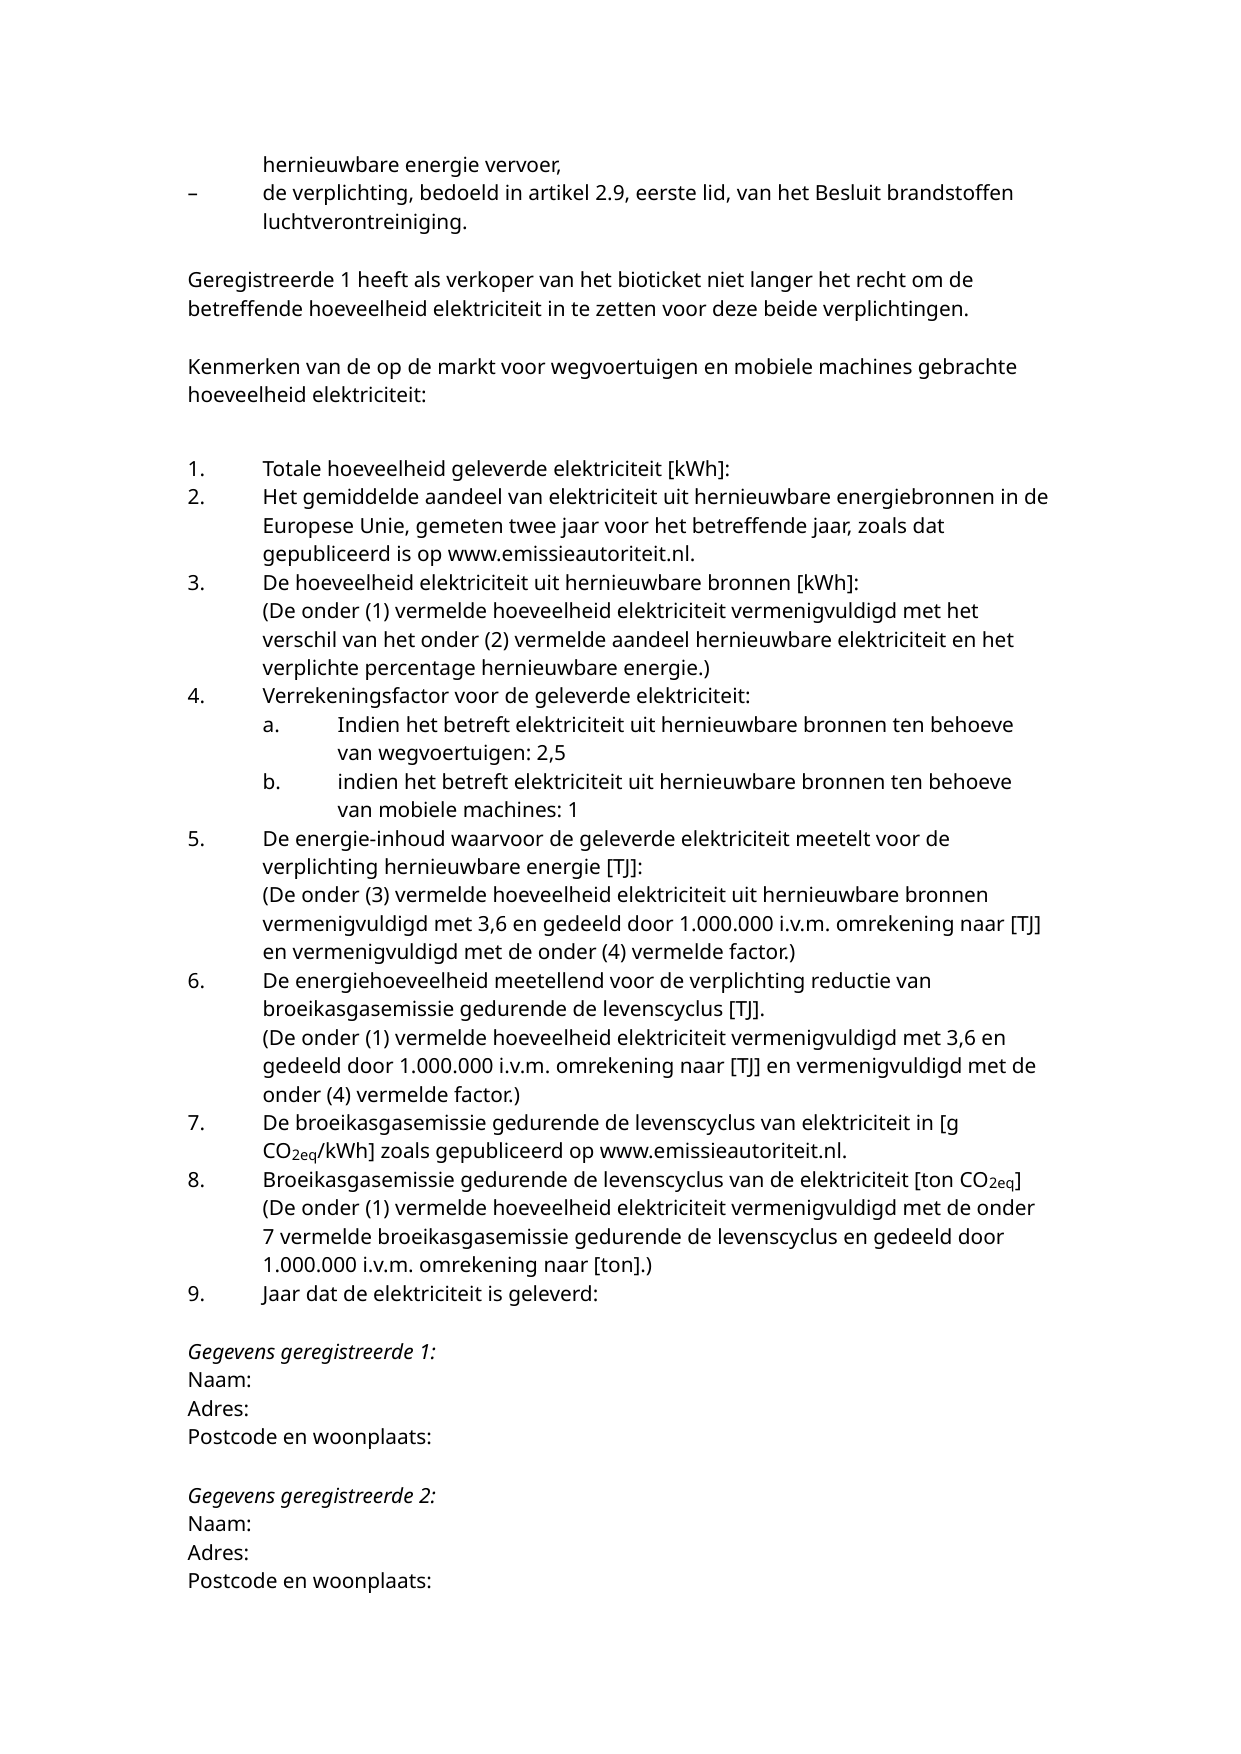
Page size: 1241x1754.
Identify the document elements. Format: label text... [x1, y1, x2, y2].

list de verplichting, bedoeld in artikel 2.9, eerste lid, van het Besluit brandstoffen luchtverontreiniging. [187, 178, 1053, 235]
list Verrekeningsfactor voor de geleverde elektriciteit: [187, 682, 1053, 710]
list indien het betreft elektriciteit uit hernieuwbare bronnen ten behoeve van mobiele machines: 1 [262, 767, 1053, 824]
list Broeikasgasemissie gedurende de levenscyclus van de elektriciteit [ton CO2eq] [187, 1165, 1053, 1193]
text Gegevens geregistreerde 1: [187, 1337, 1053, 1366]
text Geregistreerde 1 heeft als verkoper van het bioticket niet langer het recht om de betreffende hoeveelheid elektriciteit in te zetten voor deze beide verplichtingen. [187, 265, 1053, 322]
list (De onder (1) vermelde hoeveelheid elektriciteit vermenigvuldigd met de onder 7 vermelde broeikasgasemissie gedurende de levenscyclus en gedeeld door 1.000.000 i.v.m. omrekening naar [ton].) [187, 1193, 1053, 1279]
list De broeikasgasemissie gedurende de levenscyclus van elektriciteit in [g CO2eq/kWh] zoals gepubliceerd op www.emissieautoriteit.nl. [187, 1108, 1053, 1165]
list hernieuwbare energie vervoer, [187, 150, 1053, 178]
text Postcode en woonplaats: [187, 1566, 1053, 1595]
list (De onder (1) vermelde hoeveelheid elektriciteit vermenigvuldigd met het verschil van het onder (2) vermelde aandeel hernieuwbare elektriciteit en het verplichte percentage hernieuwbare energie.) [187, 596, 1053, 682]
text Naam: [187, 1509, 1053, 1538]
list Het gemiddelde aandeel van elektriciteit uit hernieuwbare energiebronnen in de Europese Unie, gemeten twee jaar voor het betreffende jaar, zoals dat gepubliceerd is op www.emissieautoriteit.nl. [187, 482, 1053, 568]
list Indien het betreft elektriciteit uit hernieuwbare bronnen ten behoeve van wegvoertuigen: 2,5 [262, 710, 1053, 767]
list De hoeveelheid elektriciteit uit hernieuwbare bronnen [kWh]: [187, 568, 1053, 596]
text Kenmerken van de op de markt voor wegvoertuigen en mobiele machines gebrachte hoeveelheid elektriciteit: [187, 352, 1053, 409]
list (De onder (1) vermelde hoeveelheid elektriciteit vermenigvuldigd met 3,6 en gedeeld door 1.000.000 i.v.m. omrekening naar [TJ] en vermenigvuldigd met de onder (4) vermelde factor.) [187, 1023, 1053, 1108]
list De energie-inhoud waarvoor de geleverde elektriciteit meetelt voor de verplichting hernieuwbare energie [TJ]: [187, 824, 1053, 881]
text Adres: [187, 1538, 1053, 1566]
text Adres: [187, 1394, 1053, 1422]
list De energiehoeveelheid meetellend voor de verplichting reductie van broeikasgasemissie gedurende de levenscyclus [TJ]. [187, 966, 1053, 1023]
list Jaar dat de elektriciteit is geleverd: [187, 1279, 1053, 1307]
list (De onder (3) vermelde hoeveelheid elektriciteit uit hernieuwbare bronnen vermenigvuldigd met 3,6 en gedeeld door 1.000.000 i.v.m. omrekening naar [TJ] en vermenigvuldigd met de onder (4) vermelde factor.) [187, 881, 1053, 966]
text Postcode en woonplaats: [187, 1422, 1053, 1451]
text Naam: [187, 1366, 1053, 1394]
text Gegevens geregistreerde 2: [187, 1481, 1053, 1509]
list Totale hoeveelheid geleverde elektriciteit [kWh]: [187, 454, 1053, 482]
